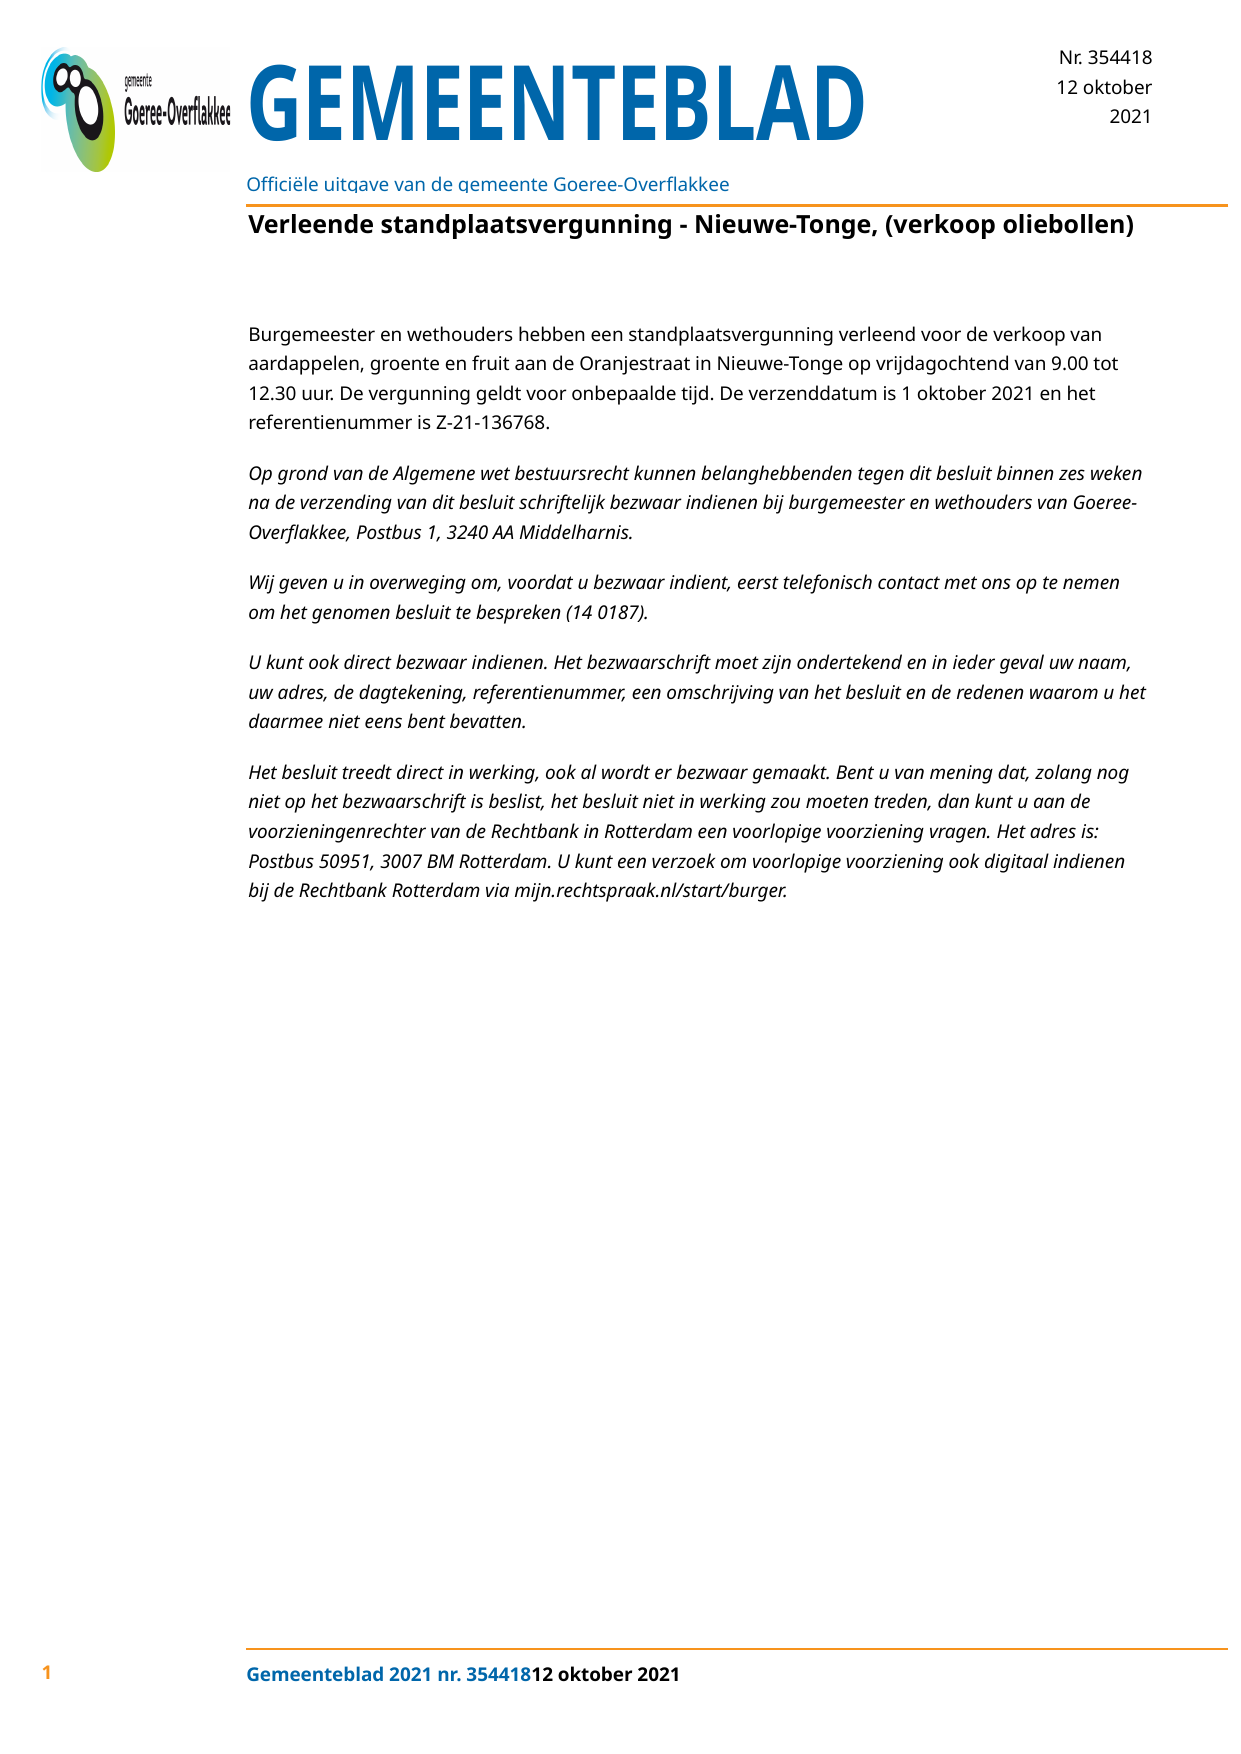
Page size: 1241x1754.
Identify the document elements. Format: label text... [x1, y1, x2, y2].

text Burgemeester en wethouders hebben een standplaatsvergunning verleend voor de verkoop van aardappelen, groente en fruit aan de Oranjestraat in Nieuwe-Tonge op vrijdagochtend van 9.00 tot 12.30 uur. De vergunning geldt voor onbepaalde tijd. De verzenddatum is 1 oktober 2021 en het referentienummer is Z-21-136768. [248, 321, 1152, 435]
text Het besluit treedt direct in werking, ook al wordt er bezwaar gemaakt. Bent u van mening dat, zolang nog niet op het bezwaarschrift is beslist, het besluit niet in werking zou moeten treden, dan kunt u aan de voorzieningenrechter van de Rechtbank in Rotterdam een voorlopige voorziening vragen. Het adres is: Postbus 50951, 3007 BM Rotterdam. U kunt een verzoek om voorlopige voorziening ook digitaal indienen bij de Rechtbank Rotterdam via mijn.rechtspraak.nl/start/burger. [248, 759, 1152, 903]
text Wij geven u in overweging om, voordat u bezwaar indient, eerst telefonisch contact met ons op te nemen om het genomen besluit te bespreken (14 0187). [248, 569, 1152, 625]
picture [41, 47, 231, 172]
text Verleende standplaatsvergunning - Nieuwe-Tonge, (verkoop oliebollen) [248, 207, 1152, 241]
text U kunt ook direct bezwaar indienen. Het bezwaarschrift moet zijn ondertekend en in ieder geval uw naam, uw adres, de dagtekening, referentienummer, een omschrijving van het besluit en de redenen waarom u het daarmee niet eens bent bevatten. [248, 649, 1152, 734]
text Op grond van de Algemene wet bestuursrecht kunnen belanghebbenden tegen dit besluit binnen zes weken na de verzending van dit besluit schriftelijk bezwaar indienen bij burgemeester en wethouders van Goeree-Overflakkee, Postbus 1, 3240 AA Middelharnis. [248, 460, 1152, 545]
